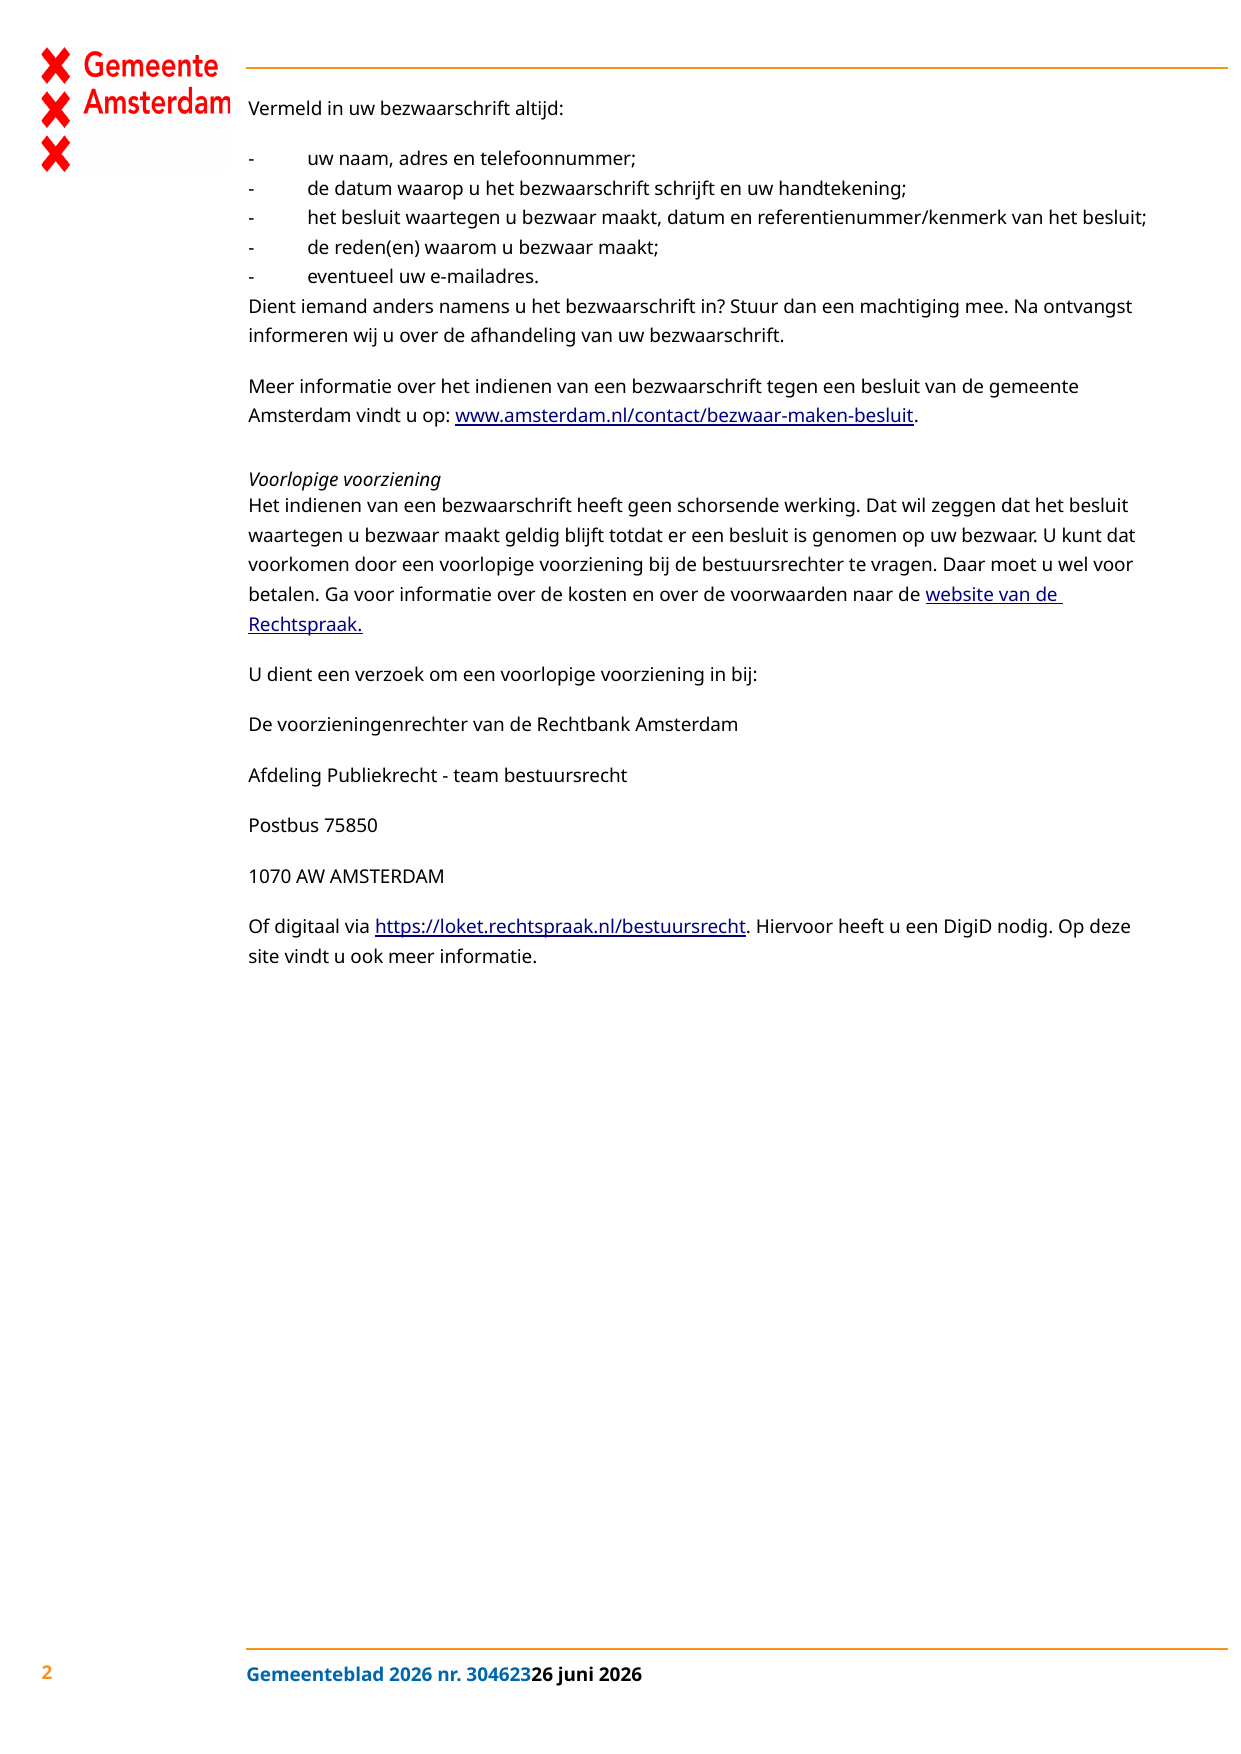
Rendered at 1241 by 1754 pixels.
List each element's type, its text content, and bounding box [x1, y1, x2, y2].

text U dient een verzoek om een voorlopige voorziening in bij: [248, 661, 1152, 687]
list het besluit waartegen u bezwaar maakt, datum en referentienummer/kenmerk van het besluit; [248, 204, 1152, 230]
text Postbus 75850 [248, 812, 1152, 838]
text De voorzieningenrechter van de Rechtbank Amsterdam [248, 712, 1152, 737]
list de datum waarop u het bezwaarschrift schrijft en uw handtekening; [248, 175, 1152, 201]
list eventueel uw e-mailadres. [248, 263, 1152, 289]
text Afdeling Publiekrecht - team bestuursrecht [248, 762, 1152, 788]
text 1070 AW AMSTERDAM [248, 863, 1152, 888]
list uw naam, adres en telefoonnummer; [248, 145, 1152, 171]
text Dient iemand anders namens u het bezwaarschrift in? Stuur dan een machtiging mee. Na ontvangst informeren wij u over de afhandeling van uw bezwaarschrift. [248, 293, 1152, 348]
list de reden(en) waarom u bezwaar maakt; [248, 234, 1152, 260]
text Meer informatie over het indienen van een bezwaarschrift tegen een besluit van de gemeente Amsterdam vindt u op: www.amsterdam.nl/contact/bezwaar-maken-besluit. [248, 373, 1152, 428]
text Vermeld in uw bezwaarschrift altijd: [248, 95, 1152, 121]
text Voorlopige voorziening [248, 467, 1152, 492]
text Of digitaal via https://loket.rechtspraak.nl/bestuursrecht. Hiervoor heeft u een DigiD nodig. Op deze site vindt u ook meer informatie. [248, 913, 1152, 968]
picture [41, 47, 231, 172]
text Het indienen van een bezwaarschrift heeft geen schorsende werking. Dat wil zeggen dat het besluit waartegen u bezwaar maakt geldig blijft totdat er een besluit is genomen op uw bezwaar. U kunt dat voorkomen door een voorlopige voorziening bij de bestuursrechter te vragen. Daar moet u wel voor betalen. Ga voor informatie over de kosten en over de voorwaarden naar de website van de Rechtspraak. [248, 492, 1152, 636]
